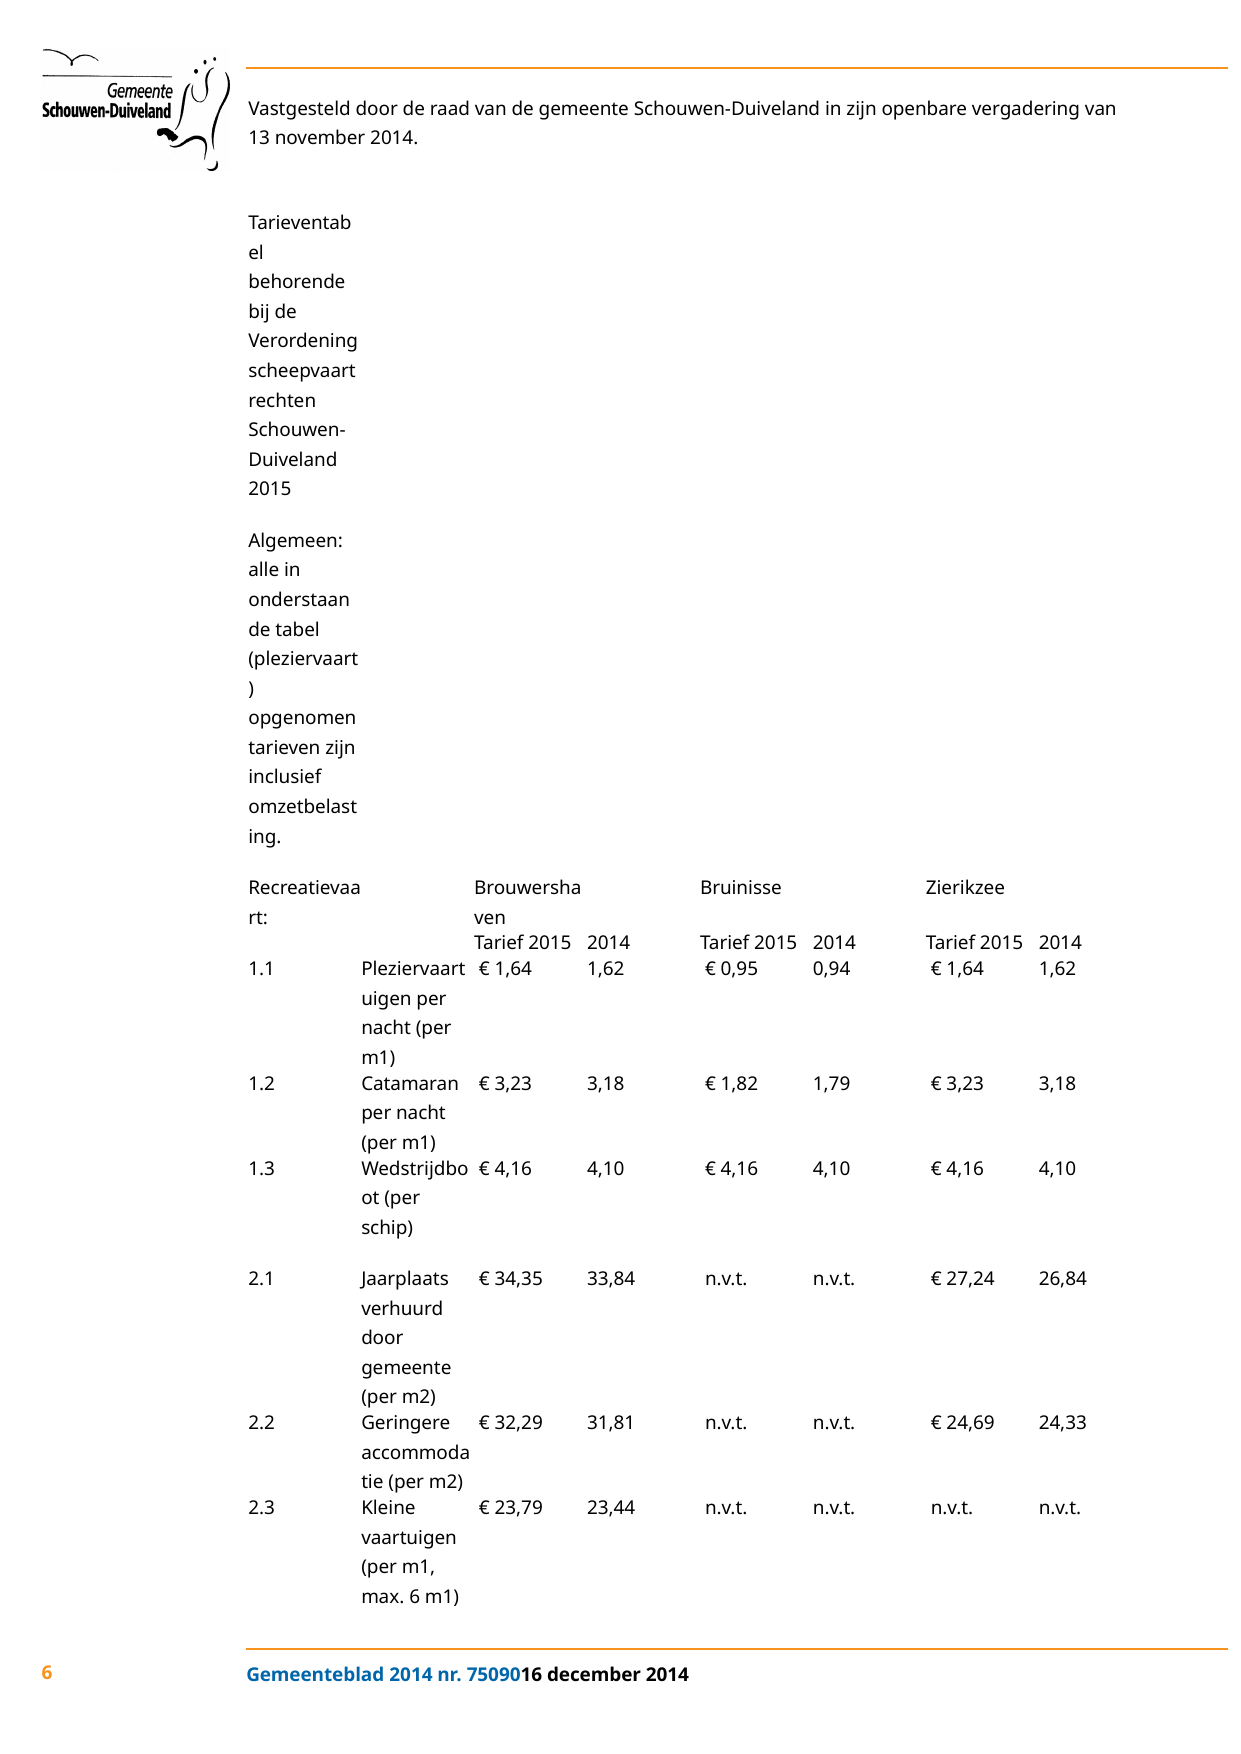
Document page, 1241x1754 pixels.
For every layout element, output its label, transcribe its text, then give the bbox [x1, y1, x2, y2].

table_cell 2.2 [248, 1409, 361, 1494]
table_cell n.v.t. [700, 1494, 813, 1609]
table_cell [361, 930, 474, 955]
table_cell Tarief 2015 [926, 930, 1038, 955]
table_cell [248, 501, 361, 527]
table_cell 31,81 [587, 1409, 700, 1494]
table_cell n.v.t. [813, 1409, 926, 1494]
table_cell n.v.t. [813, 1265, 926, 1409]
table_cell 2014 [813, 930, 926, 955]
table_cell € 23,79 [474, 1494, 587, 1609]
table_cell Pleziervaartuigen per nacht (per m1) [361, 955, 474, 1070]
table_cell [1039, 1240, 1152, 1265]
table_cell Catamaran per nacht (per m1) [361, 1070, 474, 1155]
table_cell € 3,23 [926, 1070, 1038, 1155]
table_cell Recreatievaart: [248, 874, 361, 929]
text Vastgesteld door de raad van de gemeente Schouwen-Duiveland in zijn openbare vergadering van 13 november 2014. [248, 95, 1152, 150]
table_cell 3,18 [1039, 1070, 1152, 1155]
table_cell 1.3 [248, 1155, 361, 1239]
table_cell [926, 501, 1038, 527]
table_cell Tarief 2015 [700, 930, 813, 955]
table_cell Bruinisse [700, 874, 813, 929]
table_cell [587, 501, 700, 527]
table_cell [813, 1240, 926, 1265]
table_cell [700, 849, 813, 874]
table_cell [926, 849, 1038, 874]
table_cell 4,10 [1039, 1155, 1152, 1239]
table_cell [1039, 849, 1152, 874]
table_cell 2014 [1039, 930, 1152, 955]
table_cell € 1,64 [926, 955, 1038, 1070]
table_cell [248, 849, 361, 874]
table_cell n.v.t. [813, 1494, 926, 1609]
table_cell n.v.t. [926, 1494, 1038, 1609]
table_cell 0,94 [813, 955, 926, 1070]
table_cell 1,79 [813, 1070, 926, 1155]
table_cell 33,84 [587, 1265, 700, 1409]
table_cell Jaarplaats verhuurd door gemeente (per m2) [361, 1265, 474, 1409]
table_cell [248, 930, 361, 955]
table_cell [1039, 501, 1152, 527]
table_cell [813, 849, 926, 874]
table_cell € 4,16 [700, 1155, 813, 1239]
table_cell € 24,69 [926, 1409, 1038, 1494]
table_cell 3,18 [587, 1070, 700, 1155]
table_cell [587, 874, 700, 929]
table_cell 2.3 [248, 1494, 361, 1609]
table_cell € 1,64 [474, 955, 587, 1070]
table_cell € 27,24 [926, 1265, 1038, 1409]
table_cell € 1,82 [700, 1070, 813, 1155]
table_cell 23,44 [587, 1494, 700, 1609]
table_cell [361, 874, 474, 929]
table_header [474, 209, 587, 501]
table_cell [248, 1240, 361, 1265]
table_cell [587, 849, 700, 874]
table_cell 2014 [587, 930, 700, 955]
table_cell [813, 874, 926, 929]
table_cell [361, 849, 474, 874]
table_cell [361, 1240, 474, 1265]
table_cell 2.1 [248, 1265, 361, 1409]
table_cell n.v.t. [1039, 1494, 1152, 1609]
table_cell [361, 527, 474, 848]
table_cell [700, 1240, 813, 1265]
table_cell [1039, 874, 1152, 929]
picture [41, 47, 231, 172]
table_cell € 3,23 [474, 1070, 587, 1155]
table_cell [474, 501, 587, 527]
table_cell € 4,16 [474, 1155, 587, 1239]
table_cell [587, 1240, 700, 1265]
table_cell 1,62 [1039, 955, 1152, 1070]
table_cell 1.2 [248, 1070, 361, 1155]
table_cell [926, 1240, 1038, 1265]
table_cell 26,84 [1039, 1265, 1152, 1409]
table_cell Zierikzee [926, 874, 1038, 929]
table_cell Algemeen: alle in onderstaande tabel (pleziervaart) opgenomen tarieven zijn inclusief omzetbelasting. [248, 527, 361, 848]
table_cell Wedstrijdboot (per schip) [361, 1155, 474, 1239]
table_cell € 4,16 [926, 1155, 1038, 1239]
table_cell [813, 501, 926, 527]
table_cell [474, 527, 587, 848]
table_cell Brouwershaven [474, 874, 587, 929]
table_cell 4,10 [587, 1155, 700, 1239]
table_cell [474, 1240, 587, 1265]
table_header Tarieventabel behorende bij de Verordening scheepvaartrechten Schouwen-Duiveland 2015 [248, 209, 361, 501]
table_cell 1,62 [587, 955, 700, 1070]
table_cell € 34,35 [474, 1265, 587, 1409]
table_cell [474, 849, 587, 874]
table_cell Kleine vaartuigen (per m1, max. 6 m1) [361, 1494, 474, 1609]
table_cell 24,33 [1039, 1409, 1152, 1494]
table_cell Geringere accommodatie (per m2) [361, 1409, 474, 1494]
table_cell € 0,95 [700, 955, 813, 1070]
table_cell [700, 501, 813, 527]
table_cell 1.1 [248, 955, 361, 1070]
table_cell Tarief 2015 [474, 930, 587, 955]
table_cell [361, 501, 474, 527]
table_cell n.v.t. [700, 1265, 813, 1409]
table_cell 4,10 [813, 1155, 926, 1239]
table_header [361, 209, 474, 501]
table_cell € 32,29 [474, 1409, 587, 1494]
table_cell n.v.t. [700, 1409, 813, 1494]
